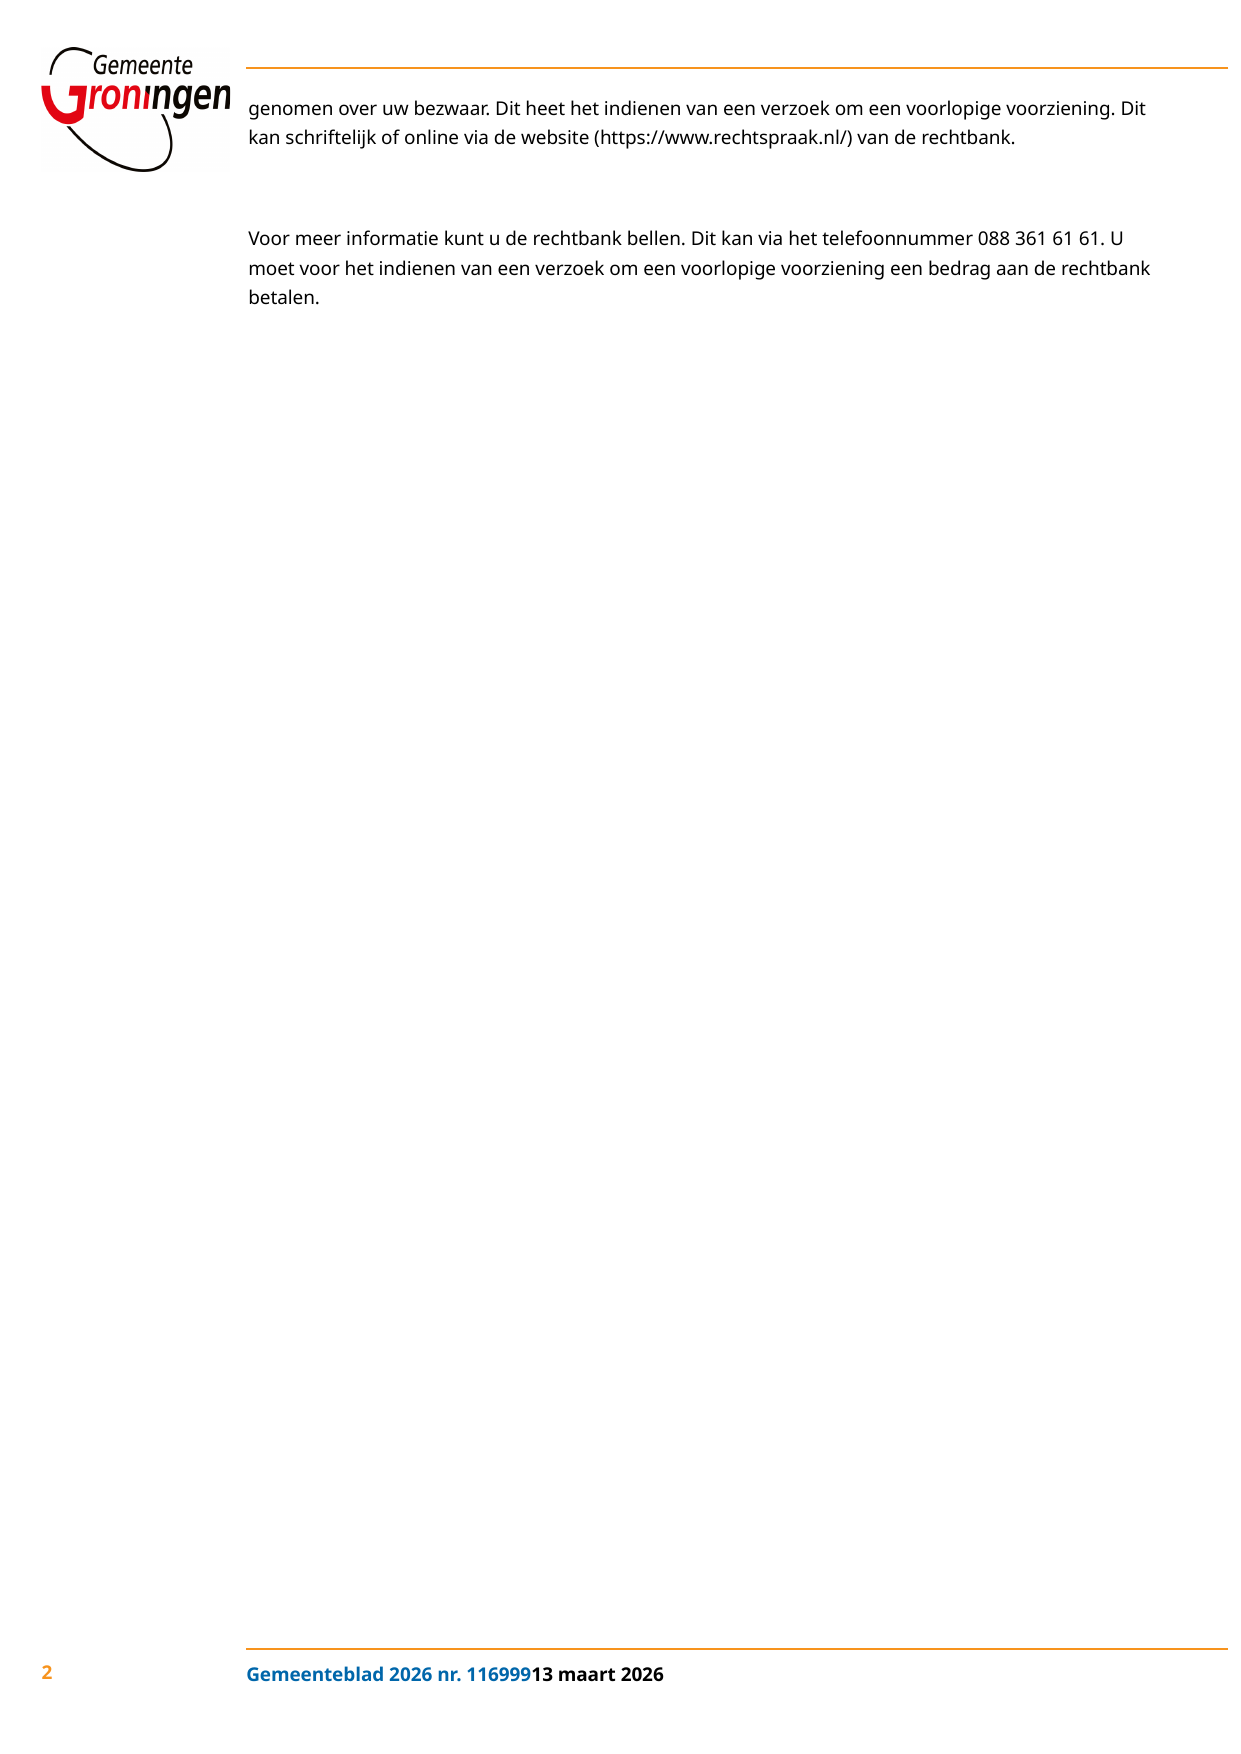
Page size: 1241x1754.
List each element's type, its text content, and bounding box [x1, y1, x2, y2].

picture [41, 47, 231, 172]
text genomen over uw bezwaar. Dit heet het indienen van een verzoek om een voorlopige voorziening. Dit kan schriftelijk of online via de website (https://www.rechtspraak.nl/) van de rechtbank. [248, 95, 1152, 150]
text Voor meer informatie kunt u de rechtbank bellen. Dit kan via het telefoonnummer 088 361 61 61. U moet voor het indienen van een verzoek om een voorlopige voorziening een bedrag aan de rechtbank betalen. [248, 225, 1152, 310]
